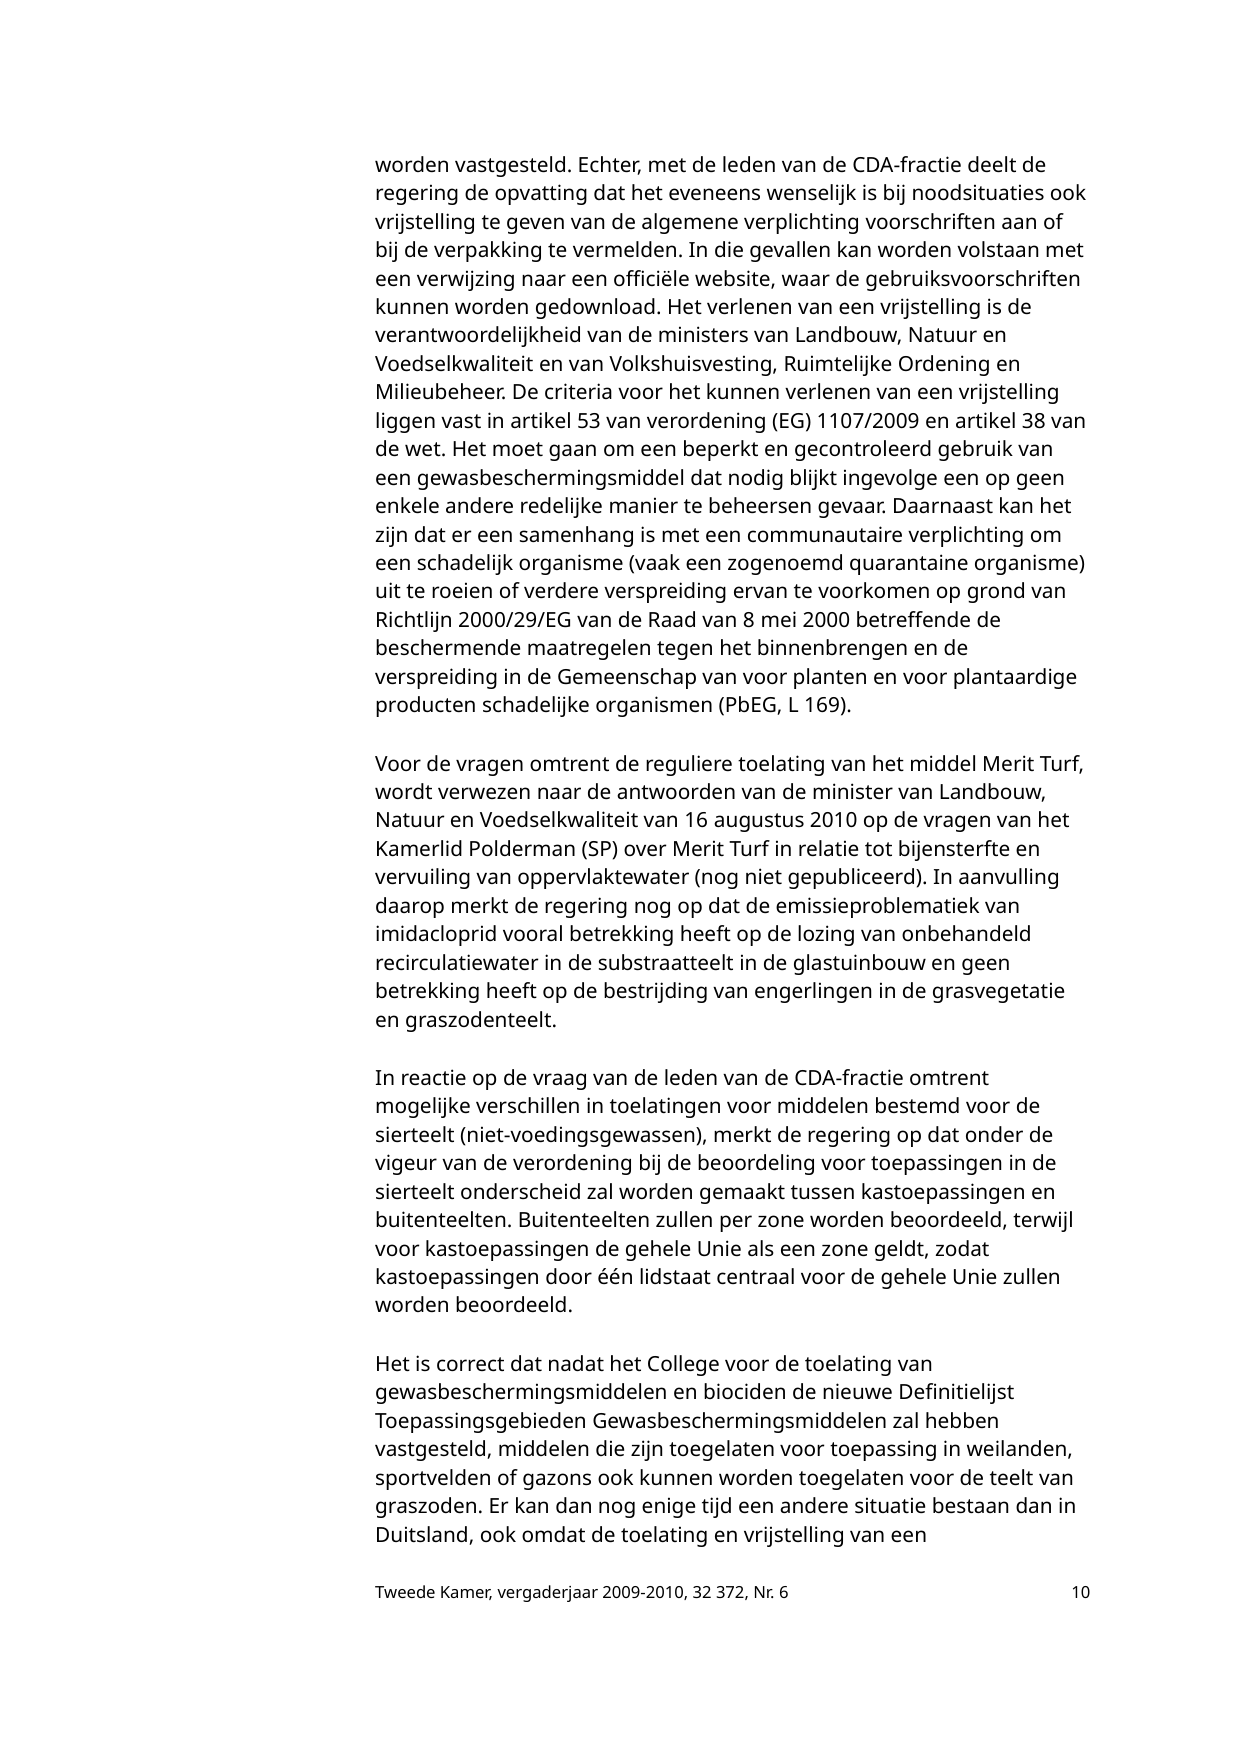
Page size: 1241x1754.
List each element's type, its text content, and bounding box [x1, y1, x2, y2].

text worden vastgesteld. Echter, met de leden van de CDA-fractie deelt de regering de opvatting dat het eveneens wenselijk is bij noodsituaties ook vrijstelling te geven van de algemene verplichting voorschriften aan of bij de verpakking te vermelden. In die gevallen kan worden volstaan met een verwijzing naar een officiële website, waar de gebruiksvoorschriften kunnen worden gedownload. Het verlenen van een vrijstelling is de verantwoordelijkheid van de ministers van Landbouw, Natuur en Voedselkwaliteit en van Volkshuisvesting, Ruimtelijke Ordening en Milieubeheer. De criteria voor het kunnen verlenen van een vrijstelling liggen vast in artikel 53 van verordening (EG) 1107/2009 en artikel 38 van de wet. Het moet gaan om een beperkt en gecontroleerd gebruik van een gewasbeschermingsmiddel dat nodig blijkt ingevolge een op geen enkele andere redelijke manier te beheersen gevaar. Daarnaast kan het zijn dat er een samenhang is met een communautaire verplichting om een schadelijk organisme (vaak een zogenoemd quarantaine organisme) uit te roeien of verdere verspreiding ervan te voorkomen op grond van Richtlijn 2000/29/EG van de Raad van 8 mei 2000 betreffende de beschermende maatregelen tegen het binnenbrengen en de verspreiding in de Gemeenschap van voor planten en voor plantaardige producten schadelijke organismen (PbEG, L 169). [375, 150, 1090, 719]
text In reactie op de vraag van de leden van de CDA-fractie omtrent mogelijke verschillen in toelatingen voor middelen bestemd voor de sierteelt (niet-voedingsgewassen), merkt de regering op dat onder de vigeur van de verordening bij de beoordeling voor toepassingen in de sierteelt onderscheid zal worden gemaakt tussen kastoepassingen en buitenteelten. Buitenteelten zullen per zone worden beoordeeld, terwijl voor kastoepassingen de gehele Unie als een zone geldt, zodat kastoepassingen door één lidstaat centraal voor de gehele Unie zullen worden beoordeeld. [375, 1063, 1090, 1319]
text Voor de vragen omtrent de reguliere toelating van het middel Merit Turf, wordt verwezen naar de antwoorden van de minister van Landbouw, Natuur en Voedselkwaliteit van 16 augustus 2010 op de vragen van het Kamerlid Polderman (SP) over Merit Turf in relatie tot bijensterfte en vervuiling van oppervlaktewater (nog niet gepubliceerd). In aanvulling daarop merkt de regering nog op dat de emissieproblematiek van imidacloprid vooral betrekking heeft op de lozing van onbehandeld recirculatiewater in de substraatteelt in de glastuinbouw en geen betrekking heeft op de bestrijding van engerlingen in de grasvegetatie en graszodenteelt. [375, 749, 1090, 1033]
text Het is correct dat nadat het College voor de toelating van gewasbeschermingsmiddelen en biociden de nieuwe Definitielijst Toepassingsgebieden Gewasbeschermingsmiddelen zal hebben vastgesteld, middelen die zijn toegelaten voor toepassing in weilanden, sportvelden of gazons ook kunnen worden toegelaten voor de teelt van graszoden. Er kan dan nog enige tijd een andere situatie bestaan dan in Duitsland, ook omdat de toelating en vrijstelling van een [375, 1349, 1090, 1548]
